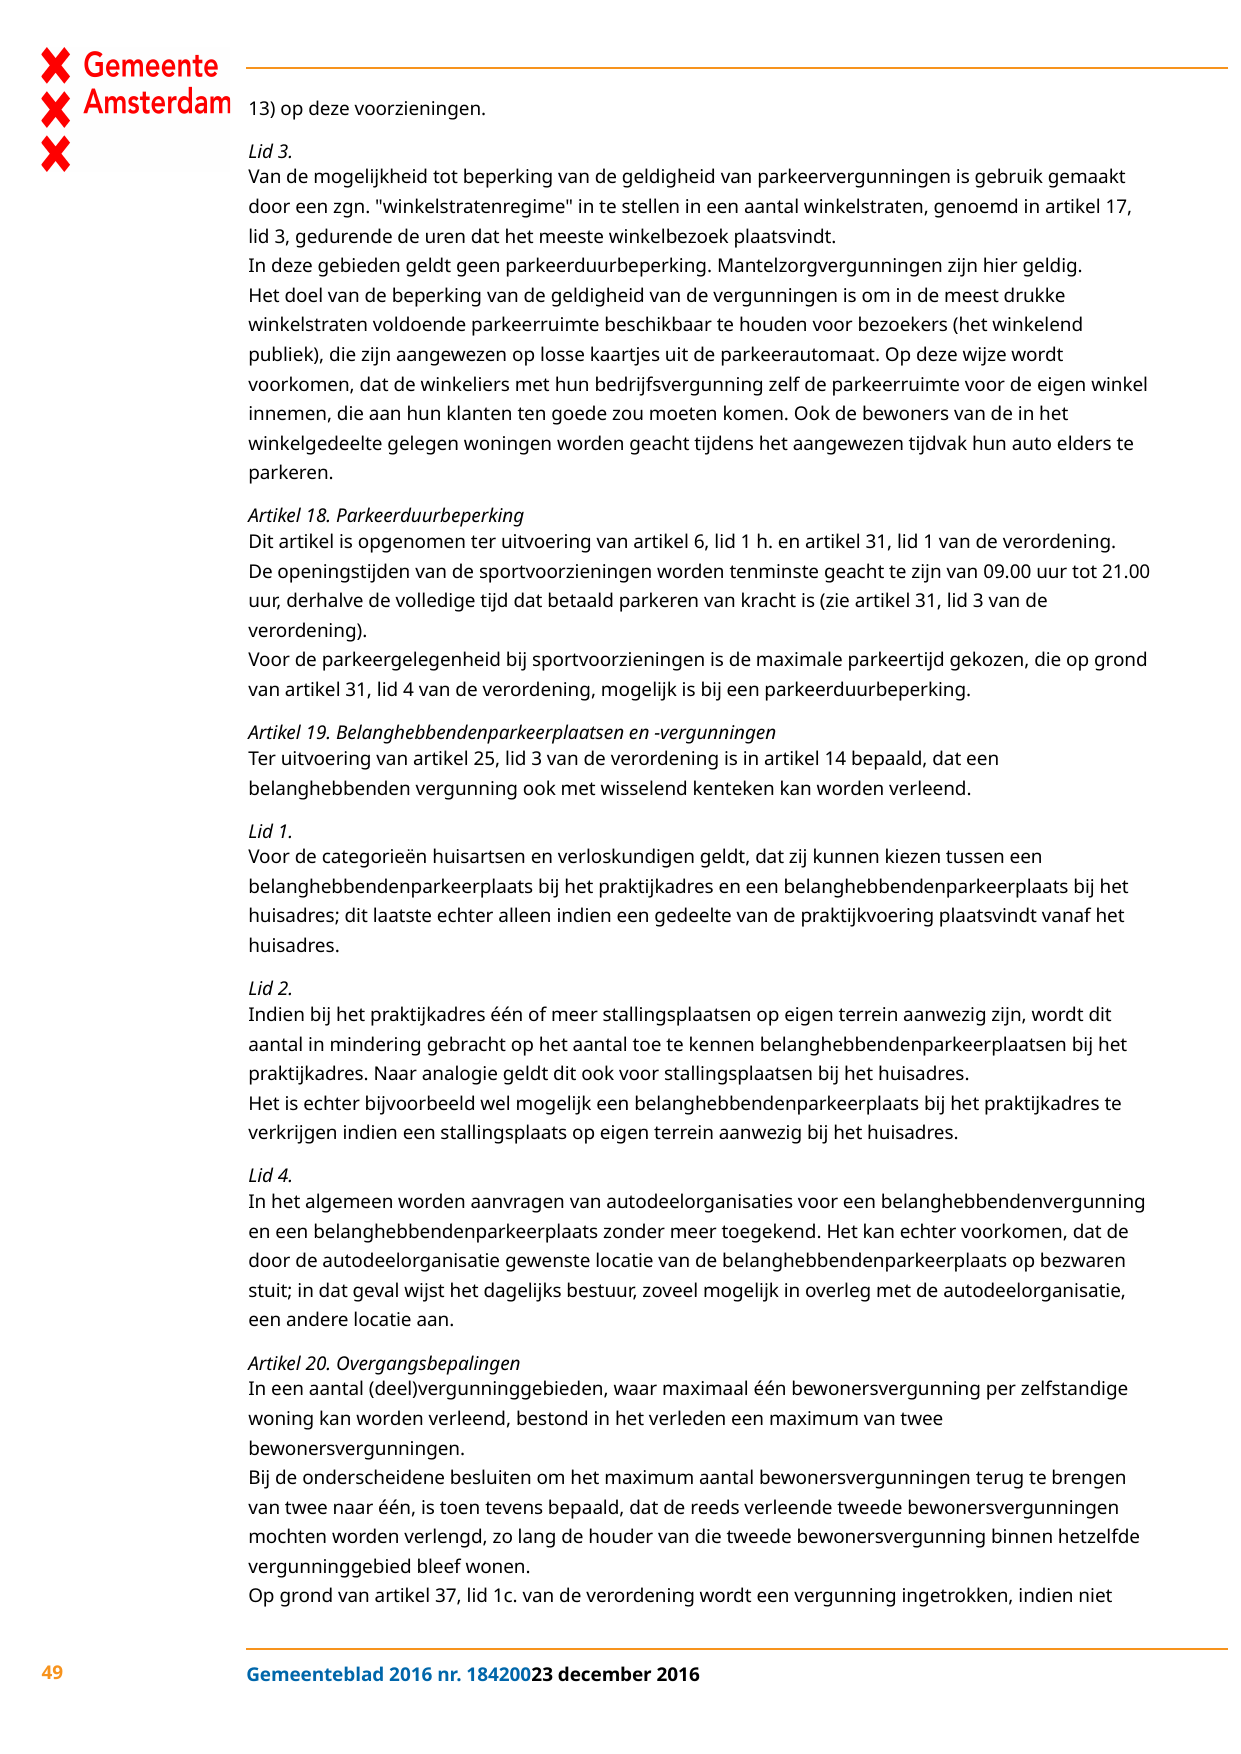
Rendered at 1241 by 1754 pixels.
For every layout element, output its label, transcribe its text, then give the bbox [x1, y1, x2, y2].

text Bij de onderscheidene besluiten om het maximum aantal bewonersvergunningen terug te brengen van twee naar één, is toen tevens bepaald, dat de reeds verleende tweede bewonersvergunningen mochten worden verlengd, zo lang de houder van die tweede bewonersvergunning binnen hetzelfde vergunninggebied bleef wonen. [248, 1464, 1152, 1579]
text Artikel 19. Belanghebbendenparkeerplaatsen en -vergunningen [248, 719, 1152, 745]
text Dit artikel is opgenomen ter uitvoering van artikel 6, lid 1 h. en artikel 31, lid 1 van de verordening. [248, 528, 1152, 554]
text In deze gebieden geldt geen parkeerduurbeperking. Mantelzorgvergunningen zijn hier geldig. [248, 252, 1152, 278]
text Lid 1. [248, 818, 1152, 843]
text Het doel van de beperking van de geldigheid van de vergunningen is om in de meest drukke winkelstraten voldoende parkeerruimte beschikbaar te houden voor bezoekers (het winkelend publiek), die zijn aangewezen op losse kaartjes uit de parkeerautomaat. Op deze wijze wordt voorkomen, dat de winkeliers met hun bedrijfsvergunning zelf de parkeerruimte voor de eigen winkel innemen, die aan hun klanten ten goede zou moeten komen. Ook de bewoners van de in het winkelgedeelte gelegen woningen worden geacht tijdens het aangewezen tijdvak hun auto elders te parkeren. [248, 282, 1152, 485]
text Het is echter bijvoorbeeld wel mogelijk een belanghebbendenparkeerplaats bij het praktijkadres te verkrijgen indien een stallingsplaats op eigen terrein aanwezig bij het huisadres. [248, 1090, 1152, 1145]
text Artikel 20. Overgangsbepalingen [248, 1350, 1152, 1376]
text Artikel 18. Parkeerduurbeperking [248, 503, 1152, 528]
text Ter uitvoering van artikel 25, lid 3 van de verordening is in artikel 14 bepaald, dat een belanghebbenden vergunning ook met wisselend kenteken kan worden verleend. [248, 745, 1152, 800]
text In het algemeen worden aanvragen van autodeelorganisaties voor een belanghebbendenvergunning en een belanghebbendenparkeerplaats zonder meer toegekend. Het kan echter voorkomen, dat de door de autodeelorganisatie gewenste locatie van de belanghebbendenparkeerplaats op bezwaren stuit; in dat geval wijst het dagelijks bestuur, zoveel mogelijk in overleg met de autodeelorganisatie, een andere locatie aan. [248, 1188, 1152, 1332]
text De openingstijden van de sportvoorzieningen worden tenminste geacht te zijn van 09.00 uur tot 21.00 uur, derhalve de volledige tijd dat betaald parkeren van kracht is (zie artikel 31, lid 3 van de verordening). [248, 558, 1152, 643]
text Lid 3. [248, 138, 1152, 164]
picture [41, 47, 231, 172]
text Indien bij het praktijkadres één of meer stallingsplaatsen op eigen terrein aanwezig zijn, wordt dit aantal in mindering gebracht op het aantal toe te kennen belanghebbendenparkeerplaatsen bij het praktijkadres. Naar analogie geldt dit ook voor stallingsplaatsen bij het huisadres. [248, 1001, 1152, 1086]
text 13) op deze voorzieningen. [248, 95, 1152, 121]
text Voor de parkeergelegenheid bij sportvoorzieningen is de maximale parkeertijd gekozen, die op grond van artikel 31, lid 4 van de verordening, mogelijk is bij een parkeerduurbeperking. [248, 647, 1152, 702]
text Op grond van artikel 37, lid 1c. van de verordening wordt een vergunning ingetrokken, indien niet [248, 1583, 1152, 1608]
text Lid 2. [248, 975, 1152, 1001]
text In een aantal (deel)vergunninggebieden, waar maximaal één bewonersvergunning per zelfstandige woning kan worden verleend, bestond in het verleden een maximum van twee bewonersvergunningen. [248, 1376, 1152, 1460]
text Voor de categorieën huisartsen en verloskundigen geldt, dat zij kunnen kiezen tussen een belanghebbendenparkeerplaats bij het praktijkadres en een belanghebbendenparkeerplaats bij het huisadres; dit laatste echter alleen indien een gedeelte van de praktijkvoering plaatsvindt vanaf het huisadres. [248, 843, 1152, 958]
text Lid 4. [248, 1163, 1152, 1188]
text Van de mogelijkheid tot beperking van de geldigheid van parkeervergunningen is gebruik gemaakt door een zgn. "winkelstratenregime" in te stellen in een aantal winkelstraten, genoemd in artikel 17, lid 3, gedurende de uren dat het meeste winkelbezoek plaatsvindt. [248, 164, 1152, 248]
